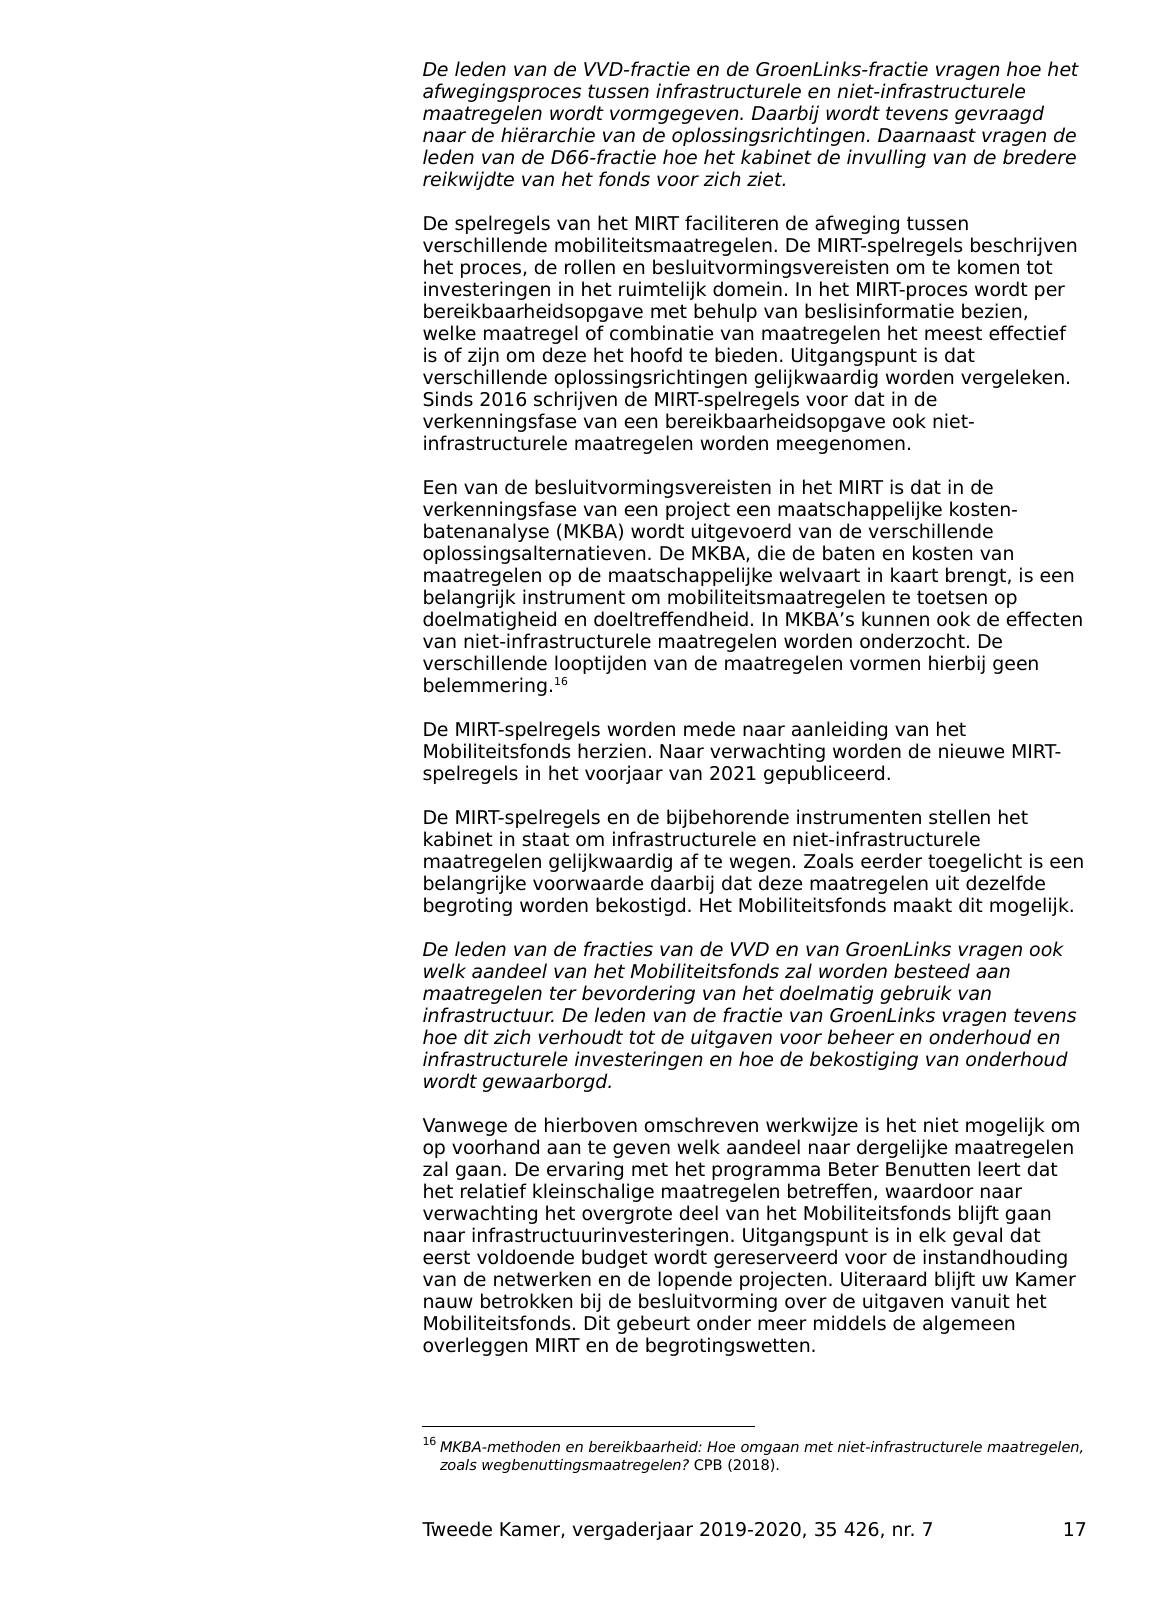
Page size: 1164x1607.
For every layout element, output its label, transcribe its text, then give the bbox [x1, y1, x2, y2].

text De spelregels van het MIRT faciliteren de afweging tussen verschillende mobiliteitsmaatregelen. De MIRT-spelregels beschrijven het proces, de rollen en besluitvormingsvereisten om te komen tot investeringen in het ruimtelijk domein. In het MIRT-proces wordt per bereikbaarheidsopgave met behulp van beslisinformatie bezien, welke maatregel of combinatie van maatregelen het meest effectief is of zijn om deze het hoofd te bieden. Uitgangspunt is dat verschillende oplossingsrichtingen gelijkwaardig worden vergeleken. Sinds 2016 schrijven de MIRT-spelregels voor dat in de verkenningsfase van een bereikbaarheidsopgave ook niet-infrastructurele maatregelen worden meegenomen. [422, 213, 1087, 455]
text De leden van de VVD-fractie en de GroenLinks-fractie vragen hoe het afwegingsproces tussen infrastructurele en niet-infrastructurele maatregelen wordt vormgegeven. Daarbij wordt tevens gevraagd naar de hiërarchie van de oplossingsrichtingen. Daarnaast vragen de leden van de D66-fractie hoe het kabinet de invulling van de bredere reikwijdte van het fonds voor zich ziet. [422, 59, 1087, 191]
text Een van de besluitvormingsvereisten in het MIRT is dat in de verkenningsfase van een project een maatschappelijke kosten-batenanalyse (MKBA) wordt uitgevoerd van de verschillende oplossingsalternatieven. De MKBA, die de baten en kosten van maatregelen op de maatschappelijke welvaart in kaart brengt, is een belangrijk instrument om mobiliteitsmaatregelen te toetsen op doelmatigheid en doeltreffendheid. In MKBA’s kunnen ook de effecten van niet-infrastructurele maatregelen worden onderzocht. De verschillende looptijden van de maatregelen vormen hierbij geen belemmering. [422, 477, 1087, 697]
text De leden van de fracties van de VVD en van GroenLinks vragen ook welk aandeel van het Mobiliteitsfonds zal worden besteed aan maatregelen ter bevordering van het doelmatig gebruik van infrastructuur. De leden van de fractie van GroenLinks vragen tevens hoe dit zich verhoudt tot de uitgaven voor beheer en onderhoud en infrastructurele investeringen en hoe de bekostiging van onderhoud wordt gewaarborgd. [422, 939, 1087, 1093]
text De MIRT-spelregels en de bijbehorende instrumenten stellen het kabinet in staat om infrastructurele en niet-infrastructurele maatregelen gelijkwaardig af te wegen. Zoals eerder toegelicht is een belangrijke voorwaarde daarbij dat deze maatregelen uit dezelfde begroting worden bekostigd. Het Mobiliteitsfonds maakt dit mogelijk. [422, 807, 1087, 917]
text De MIRT-spelregels worden mede naar aanleiding van het Mobiliteitsfonds herzien. Naar verwachting worden de nieuwe MIRT-spelregels in het voorjaar van 2021 gepubliceerd. [422, 719, 1087, 785]
text MKBA-methoden en bereikbaarheid: Hoe omgaan met niet-infrastructurele maatregelen, zoals wegbenuttingsmaatregelen? CPB (2018). [422, 1435, 1087, 1474]
text Vanwege de hierboven omschreven werkwijze is het niet mogelijk om op voorhand aan te geven welk aandeel naar dergelijke maatregelen zal gaan. De ervaring met het programma Beter Benutten leert dat het relatief kleinschalige maatregelen betreffen, waardoor naar verwachting het overgrote deel van het Mobiliteitsfonds blijft gaan naar infrastructuurinvesteringen. Uitgangspunt is in elk geval dat eerst voldoende budget wordt gereserveerd voor de instandhouding van de netwerken en de lopende projecten. Uiteraard blijft uw Kamer nauw betrokken bij de besluitvorming over de uitgaven vanuit het Mobiliteitsfonds. Dit gebeurt onder meer middels de algemeen overleggen MIRT en de begrotingswetten. [422, 1115, 1087, 1357]
